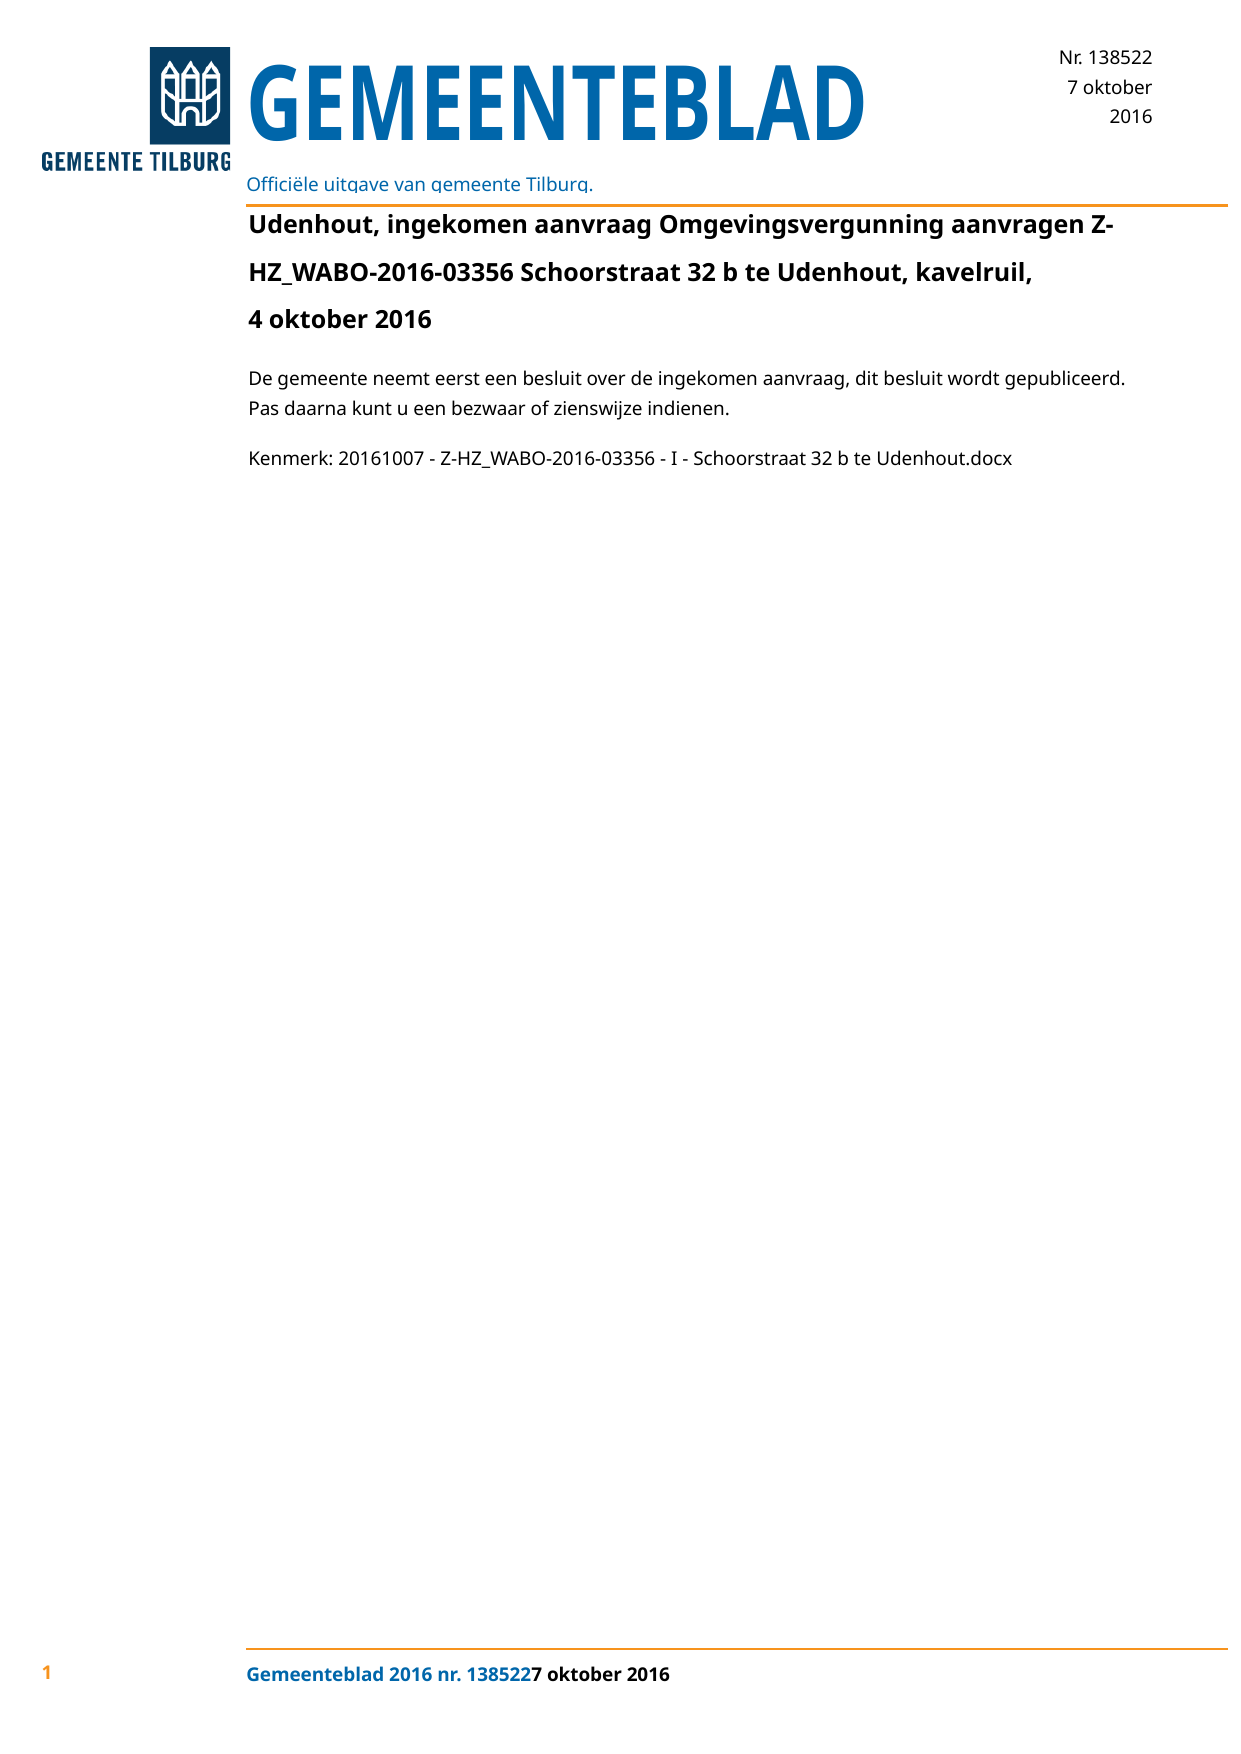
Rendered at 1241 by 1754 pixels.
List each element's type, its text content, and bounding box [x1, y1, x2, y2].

text Udenhout, ingekomen aanvraag Omgevingsvergunning aanvragen Z-HZ_WABO-2016-03356 Schoorstraat 32 b te Udenhout, kavelruil, 4 oktober 2016 [248, 207, 1152, 336]
text Kenmerk: 20161007 - Z-HZ_WABO-2016-03356 - I - Schoorstraat 32 b te Udenhout.docx [248, 446, 1152, 471]
picture [41, 47, 231, 172]
text De gemeente neemt eerst een besluit over de ingekomen aanvraag, dit besluit wordt gepubliceerd. Pas daarna kunt u een bezwaar of zienswijze indienen. [248, 366, 1152, 421]
